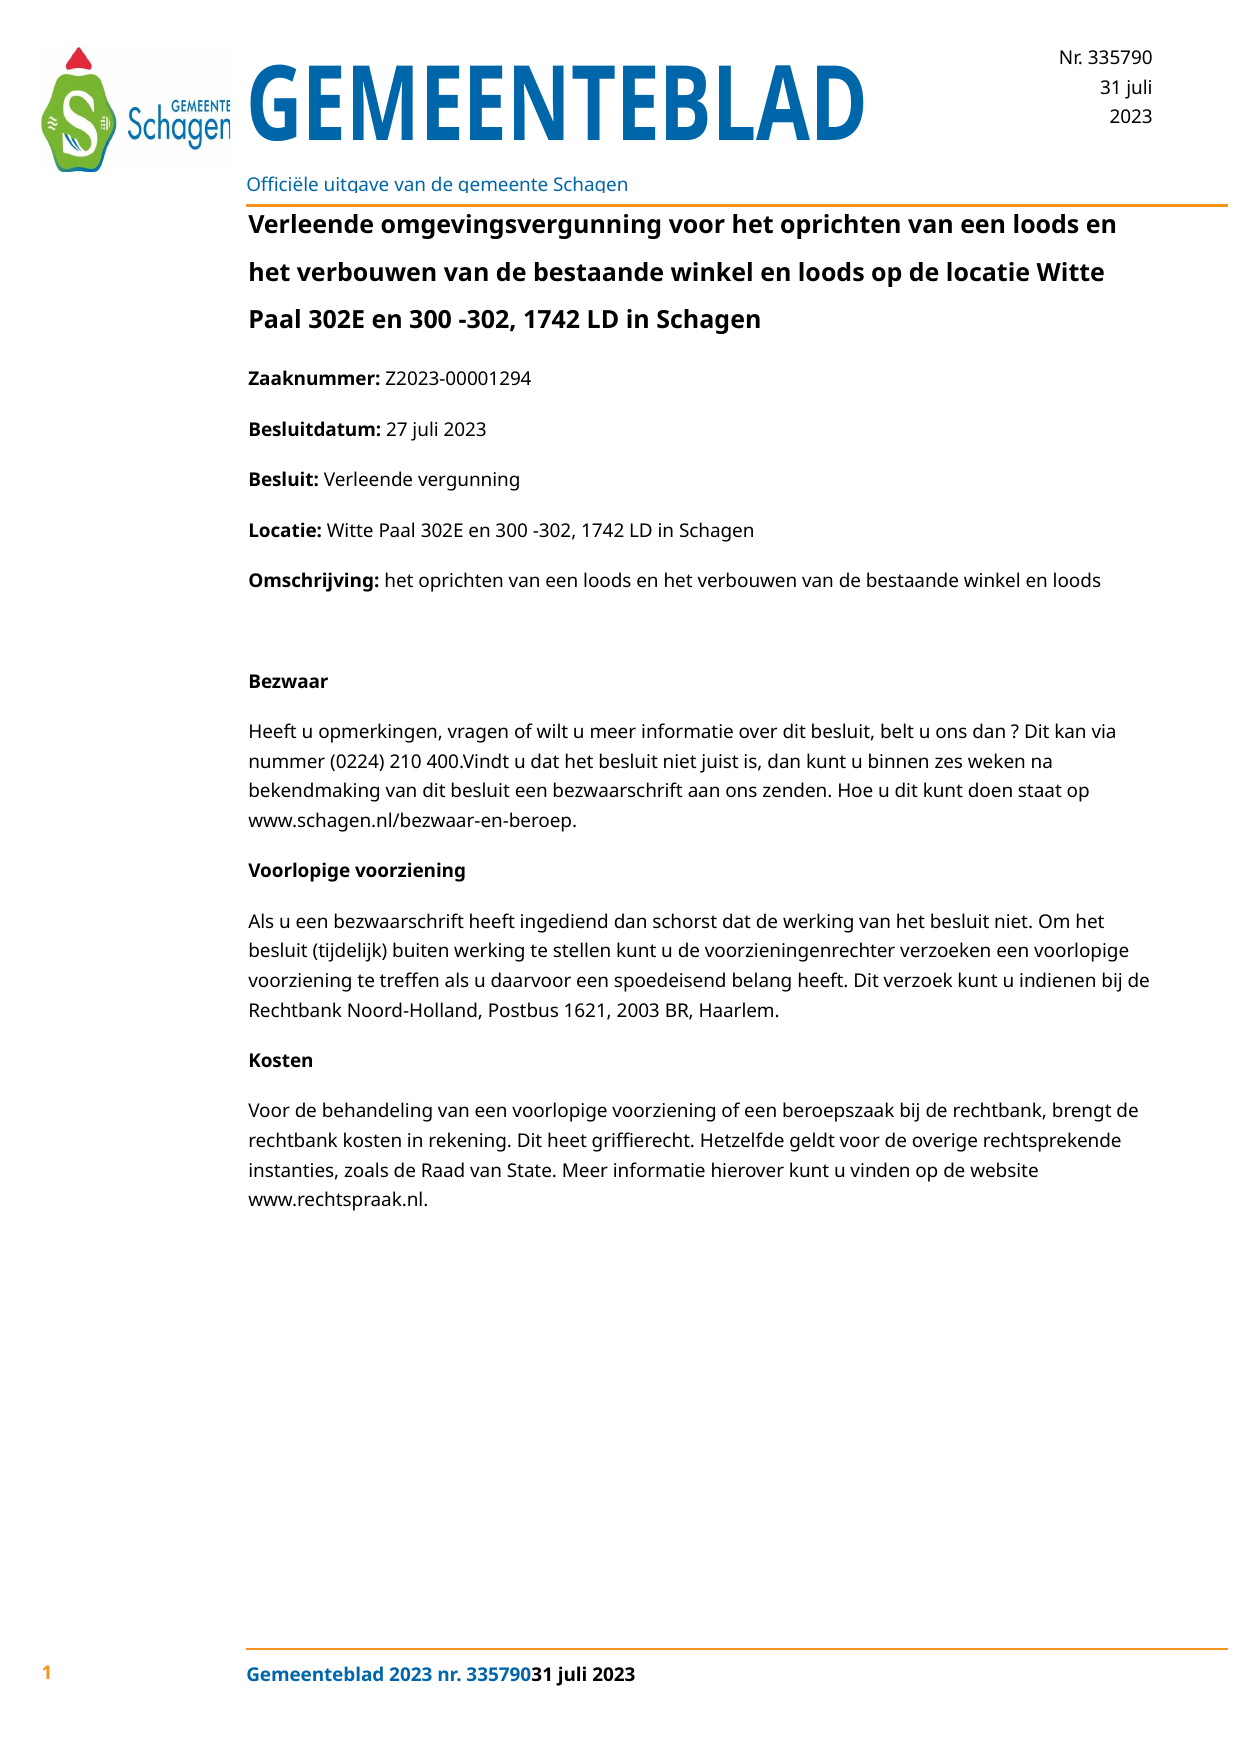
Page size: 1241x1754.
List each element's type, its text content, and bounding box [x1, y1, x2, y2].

text Heeft u opmerkingen, vragen of wilt u meer informatie over dit besluit, belt u ons dan ? Dit kan via nummer (0224) 210 400.Vindt u dat het besluit niet juist is, dan kunt u binnen zes weken na bekendmaking van dit besluit een bezwaarschrift aan ons zenden. Hoe u dit kunt doen staat op www.schagen.nl/bezwaar-en-beroep. [248, 718, 1152, 833]
text Bezwaar [248, 668, 1152, 694]
picture [41, 47, 231, 172]
text Verleende omgevingsvergunning voor het oprichten van een loods en het verbouwen van de bestaande winkel en loods op de locatie Witte Paal 302E en 300 -302, 1742 LD in Schagen [248, 207, 1152, 336]
text Kosten [248, 1047, 1152, 1073]
text Voorlopige voorziening [248, 858, 1152, 883]
text Omschrijving: het oprichten van een loods en het verbouwen van de bestaande winkel en loods [248, 567, 1152, 593]
text Voor de behandeling van een voorlopige voorziening of een beroepszaak bij de rechtbank, brengt de rechtbank kosten in rekening. Dit heet griffierecht. Hetzelfde geldt voor de overige rechtsprekende instanties, zoals de Raad van State. Meer informatie hierover kunt u vinden op de website www.rechtspraak.nl. [248, 1098, 1152, 1212]
text Besluit: Verleende vergunning [248, 466, 1152, 492]
text Zaaknummer: Z2023-00001294 [248, 366, 1152, 391]
text Locatie: Witte Paal 302E en 300 -302, 1742 LD in Schagen [248, 517, 1152, 542]
text Als u een bezwaarschrift heeft ingediend dan schorst dat de werking van het besluit niet. Om het besluit (tijdelijk) buiten werking te stellen kunt u de voorzieningenrechter verzoeken een voorlopige voorziening te treffen als u daarvoor een spoedeisend belang heeft. Dit verzoek kunt u indienen bij de Rechtbank Noord-Holland, Postbus 1621, 2003 BR, Haarlem. [248, 908, 1152, 1022]
text Besluitdatum: 27 juli 2023 [248, 416, 1152, 442]
